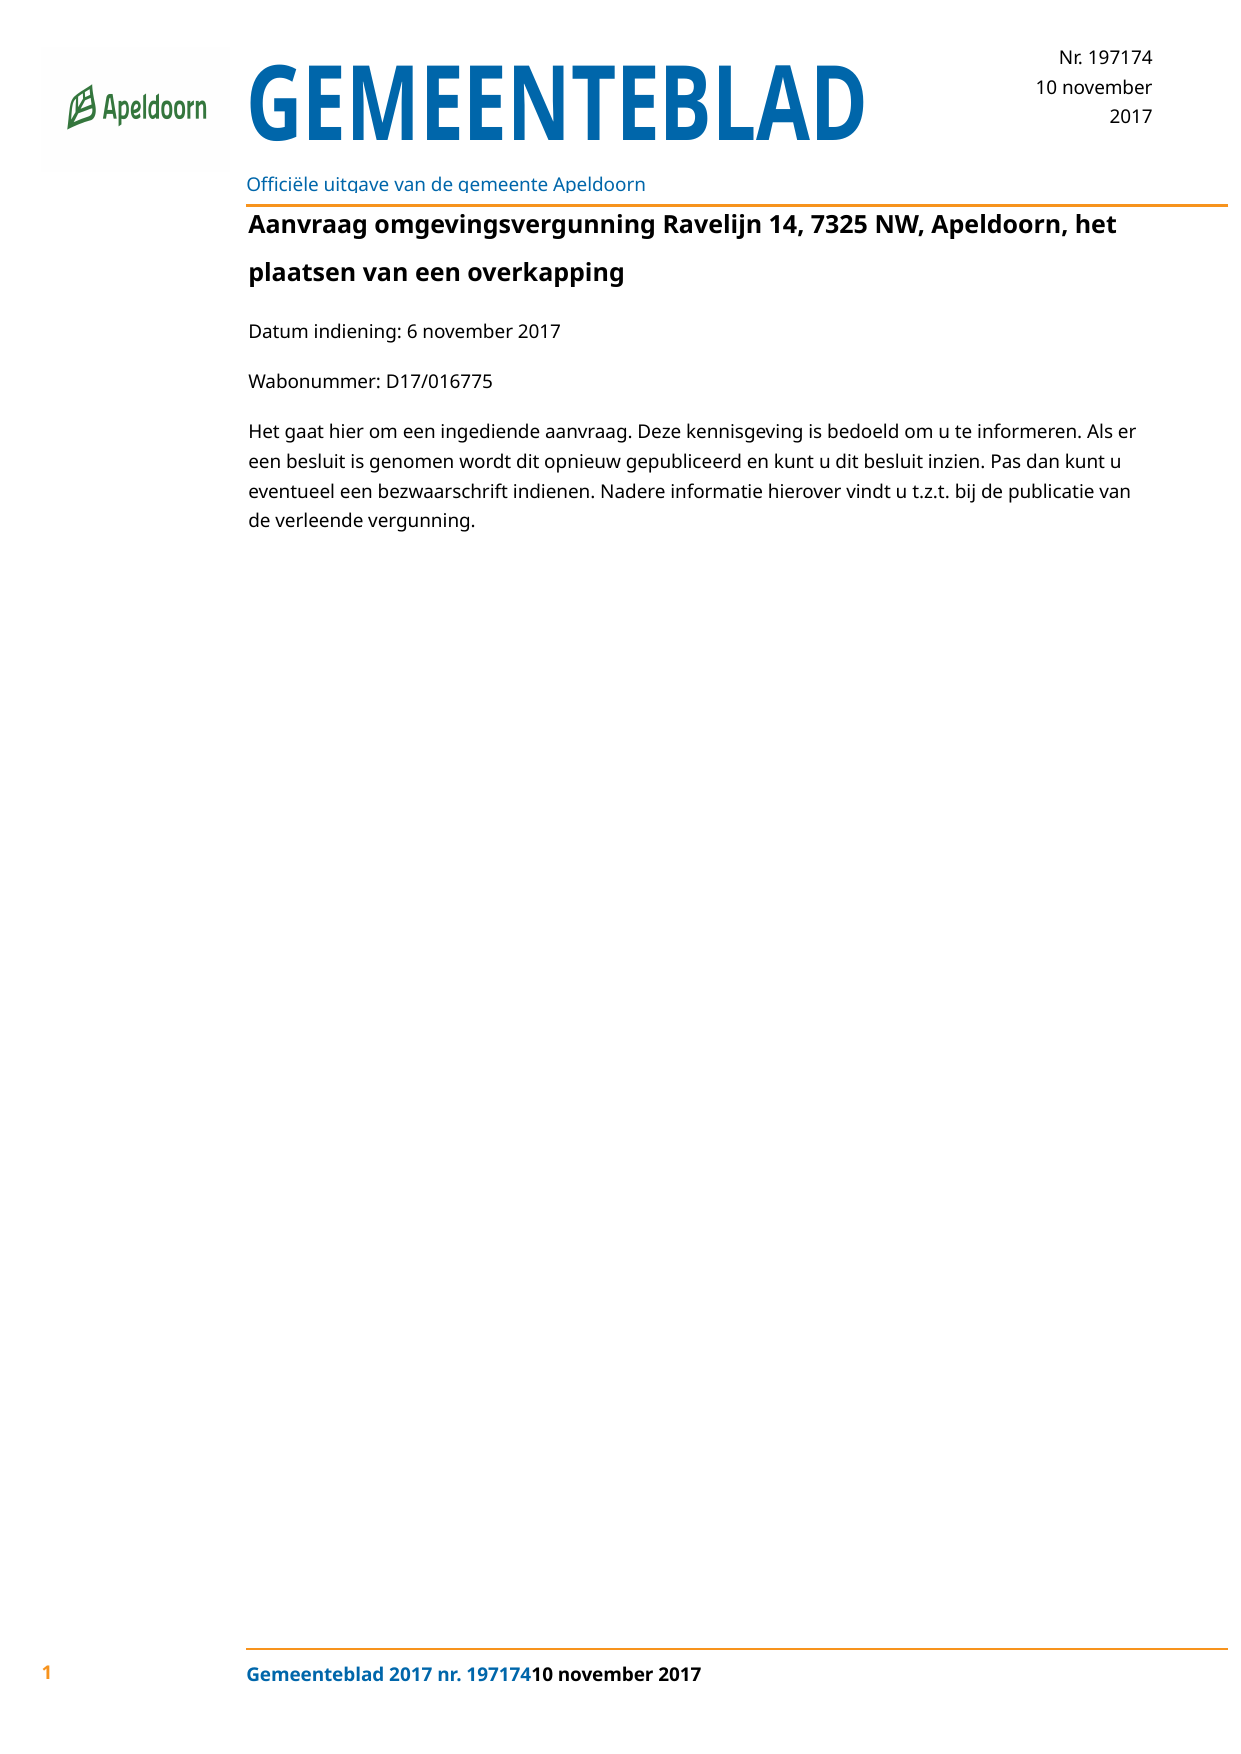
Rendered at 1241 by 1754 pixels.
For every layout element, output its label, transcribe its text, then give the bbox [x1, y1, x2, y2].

text Aanvraag omgevingsvergunning Ravelijn 14, 7325 NW, Apeldoorn, het plaatsen van een overkapping [248, 207, 1152, 288]
picture [41, 47, 231, 172]
text Datum indiening: 6 november 2017 [248, 318, 1152, 344]
text Wabonummer: D17/016775 [248, 368, 1152, 394]
text Het gaat hier om een ingediende aanvraag. Deze kennisgeving is bedoeld om u te informeren. Als er een besluit is genomen wordt dit opnieuw gepubliceerd en kunt u dit besluit inzien. Pas dan kunt u eventueel een bezwaarschrift indienen. Nadere informatie hierover vindt u t.z.t. bij de publicatie van de verleende vergunning. [248, 419, 1152, 533]
